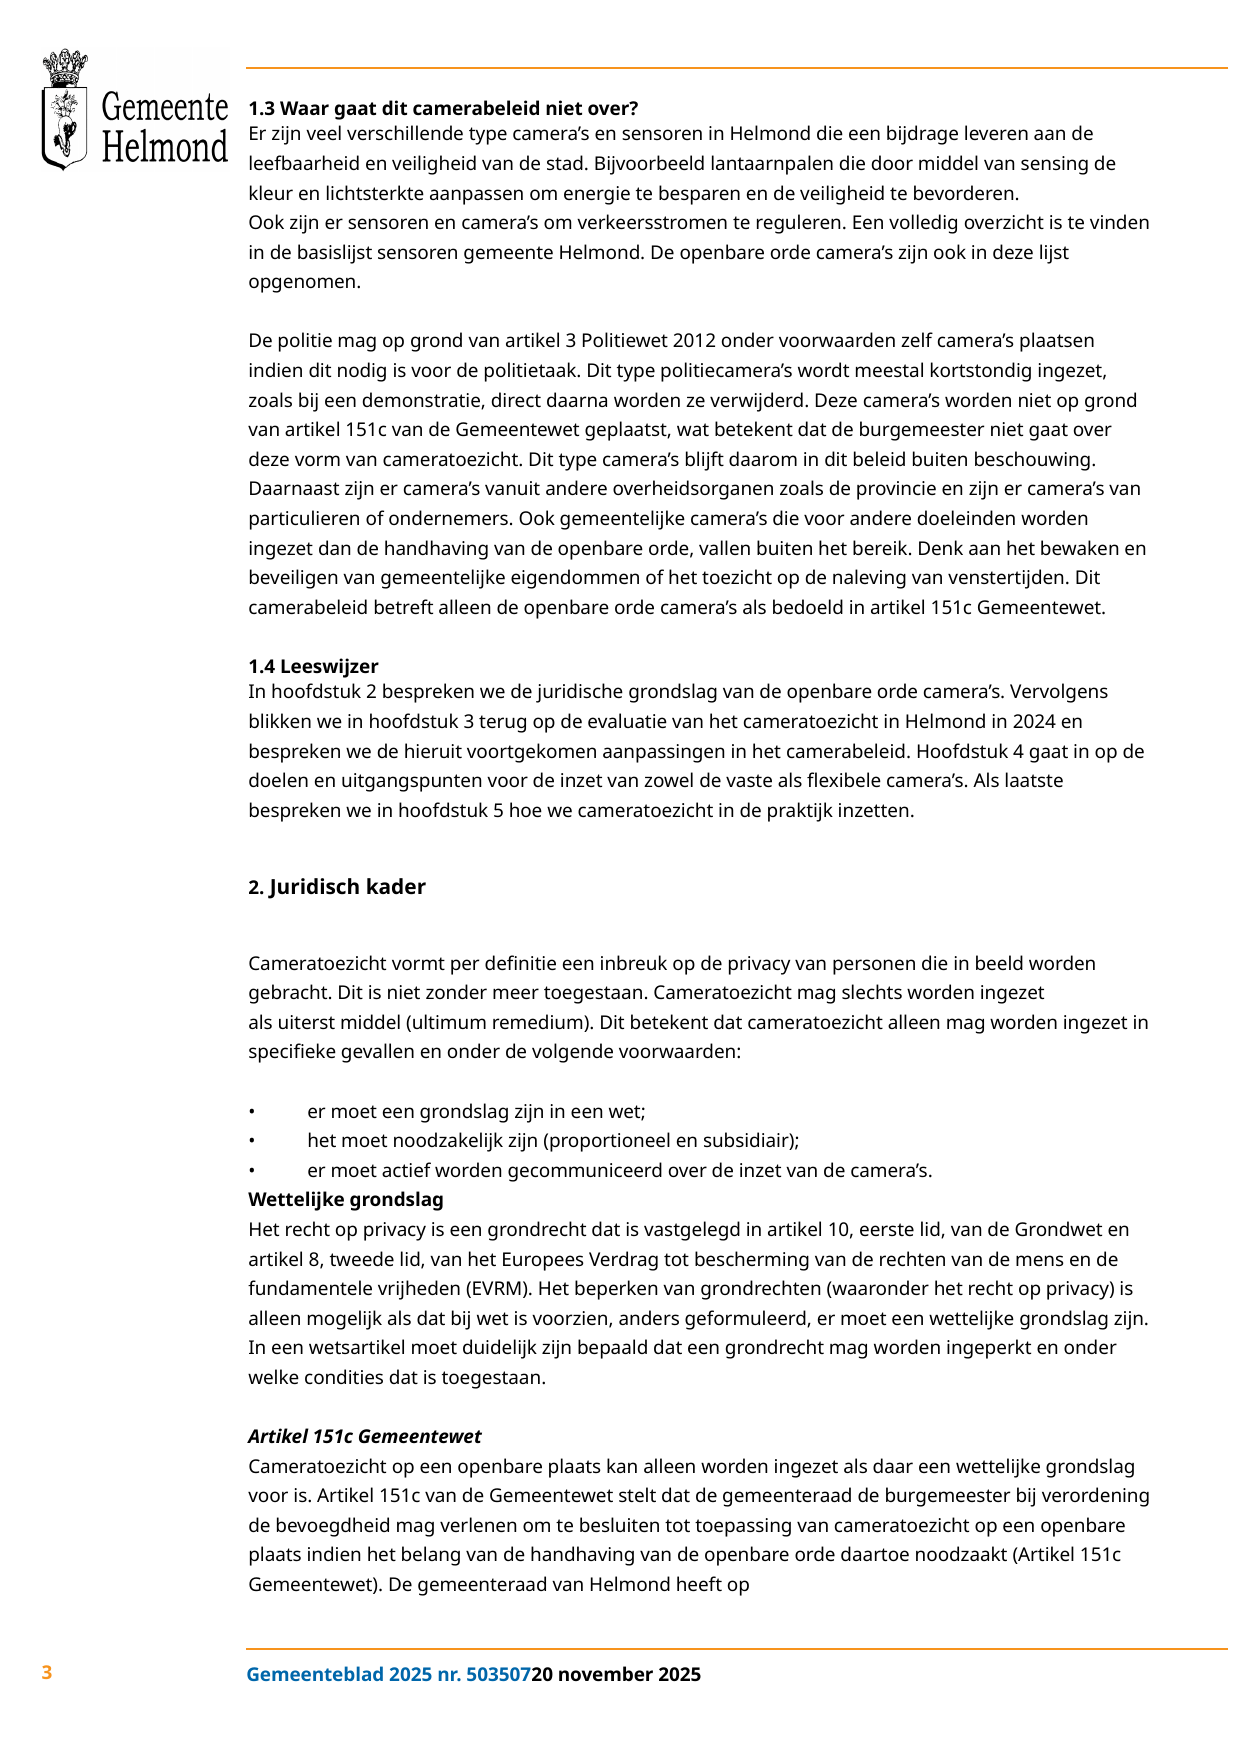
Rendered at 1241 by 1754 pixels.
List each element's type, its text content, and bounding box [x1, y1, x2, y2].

text 1.4 Leeswijzer [248, 653, 1152, 679]
picture [41, 47, 231, 172]
text Cameratoezicht op een openbare plaats kan alleen worden ingezet als daar een wettelijke grondslag voor is. Artikel 151c van de Gemeentewet stelt dat de gemeenteraad de burgemeester bij verordening de bevoegdheid mag verlenen om te besluiten tot toepassing van cameratoezicht op een openbare plaats indien het belang van de handhaving van de openbare orde daartoe noodzaakt (Artikel 151c Gemeentewet). De gemeenteraad van Helmond heeft op [248, 1453, 1152, 1597]
list het moet noodzakelijk zijn (proportioneel en subsidiair); [248, 1127, 1152, 1153]
text Artikel 151c Gemeentewet [248, 1423, 1152, 1449]
text De politie mag op grond van artikel 3 Politiewet 2012 onder voorwaarden zelf camera’s plaatsen indien dit nodig is voor de politietaak. Dit type politiecamera’s wordt meestal kortstondig ingezet, zoals bij een demonstratie, direct daarna worden ze verwijderd. Deze camera’s worden niet op grond van artikel 151c van de Gemeentewet geplaatst, wat betekent dat de burgemeester niet gaat over deze vorm van cameratoezicht. Dit type camera’s blijft daarom in dit beleid buiten beschouwing. Daarnaast zijn er camera’s vanuit andere overheidsorganen zoals de provincie en zijn er camera’s van particulieren of ondernemers. Ook gemeentelijke camera’s die voor andere doeleinden worden ingezet dan de handhaving van de openbare orde, vallen buiten het bereik. Denk aan het bewaken en beveiligen van gemeentelijke eigendommen of het toezicht op de naleving van venstertijden. Dit camerabeleid betreft alleen de openbare orde camera’s als bedoeld in artikel 151c Gemeentewet. [248, 328, 1152, 619]
text Wettelijke grondslag [248, 1187, 1152, 1212]
text Ook zijn er sensoren en camera’s om verkeersstromen te reguleren. Een volledig overzicht is te vinden in de basislijst sensoren gemeente Helmond. De openbare orde camera’s zijn ook in deze lijst opgenomen. [248, 209, 1152, 294]
text als uiterst middel (ultimum remedium). Dit betekent dat cameratoezicht alleen mag worden ingezet in specifieke gevallen en onder de volgende voorwaarden: [248, 1009, 1152, 1064]
text 1.3 Waar gaat dit camerabeleid niet over? [248, 95, 1152, 121]
text Cameratoezicht vormt per definitie een inbreuk op de privacy van personen die in beeld worden gebracht. Dit is niet zonder meer toegestaan. Cameratoezicht mag slechts worden ingezet [248, 950, 1152, 1005]
text In hoofdstuk 2 bespreken we de juridische grondslag van de openbare orde camera’s. Vervolgens blikken we in hoofdstuk 3 terug op de evaluatie van het cameratoezicht in Helmond in 2024 en bespreken we de hieruit voortgekomen aanpassingen in het camerabeleid. Hoofdstuk 4 gaat in op de doelen en uitgangspunten voor de inzet van zowel de vaste als flexibele camera’s. Als laatste bespreken we in hoofdstuk 5 hoe we cameratoezicht in de praktijk inzetten. [248, 679, 1152, 823]
text Er zijn veel verschillende type camera’s en sensoren in Helmond die een bijdrage leveren aan de leefbaarheid en veiligheid van de stad. Bijvoorbeeld lantaarnpalen die door middel van sensing de kleur en lichtsterkte aanpassen om energie te besparen en de veiligheid te bevorderen. [248, 121, 1152, 205]
text 2. Juridisch kader [248, 872, 1152, 901]
list er moet actief worden gecommuniceerd over de inzet van de camera’s. [248, 1157, 1152, 1183]
list er moet een grondslag zijn in een wet; [248, 1098, 1152, 1124]
text Het recht op privacy is een grondrecht dat is vastgelegd in artikel 10, eerste lid, van de Grondwet en artikel 8, tweede lid, van het Europees Verdrag tot bescherming van de rechten van de mens en de fundamentele vrijheden (EVRM). Het beperken van grondrechten (waaronder het recht op privacy) is alleen mogelijk als dat bij wet is voorzien, anders geformuleerd, er moet een wettelijke grondslag zijn. In een wetsartikel moet duidelijk zijn bepaald dat een grondrecht mag worden ingeperkt en onder welke condities dat is toegestaan. [248, 1216, 1152, 1390]
